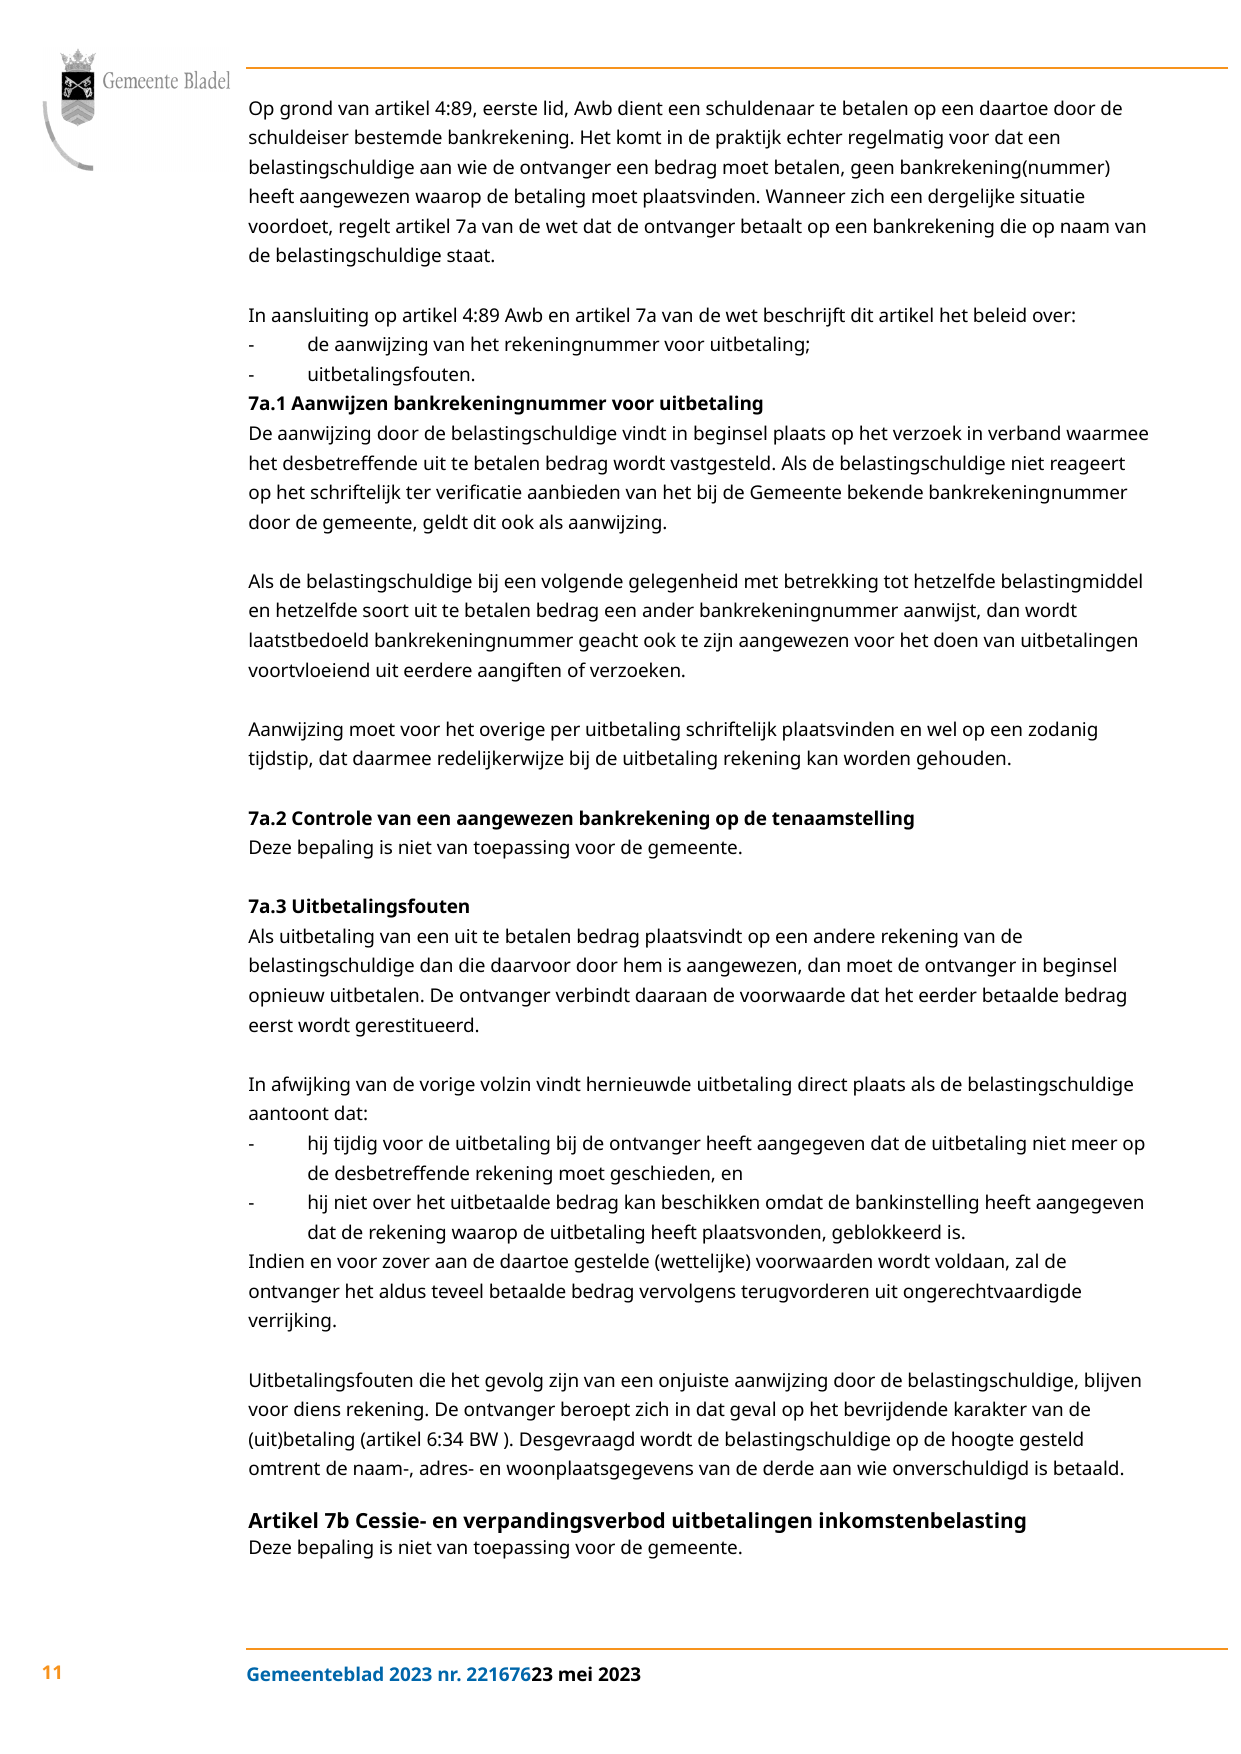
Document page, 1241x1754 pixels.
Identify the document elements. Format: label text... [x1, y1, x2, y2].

text Artikel 7b Cessie- en verpandingsverbod uitbetalingen inkomstenbelasting [248, 1506, 1152, 1534]
text Deze bepaling is niet van toepassing voor de gemeente. [248, 834, 1152, 860]
text Deze bepaling is niet van toepassing voor de gemeente. [248, 1534, 1152, 1560]
text De aanwijzing door de belastingschuldige vindt in beginsel plaats op het verzoek in verband waarmee het desbetreffende uit te betalen bedrag wordt vastgesteld. Als de belastingschuldige niet reageert op het schriftelijk ter verificatie aanbieden van het bij de Gemeente bekende bankrekeningnummer door de gemeente, geldt dit ook als aanwijzing. [248, 420, 1152, 535]
text 7a.1 Aanwijzen bankrekeningnummer voor uitbetaling [248, 391, 1152, 416]
list hij tijdig voor de uitbetaling bij de ontvanger heeft aangegeven dat de uitbetaling niet meer op de desbetreffende rekening moet geschieden, en [248, 1130, 1152, 1186]
text In aansluiting op artikel 4:89 Awb en artikel 7a van de wet beschrijft dit artikel het beleid over: [248, 302, 1152, 328]
picture [41, 47, 231, 172]
text Aanwijzing moet voor het overige per uitbetaling schriftelijk plaatsvinden en wel op een zodanig tijdstip, dat daarmee redelijkerwijze bij de uitbetaling rekening kan worden gehouden. [248, 716, 1152, 771]
text Op grond van artikel 4:89, eerste lid, Awb dient een schuldenaar te betalen op een daartoe door de schuldeiser bestemde bankrekening. Het komt in de praktijk echter regelmatig voor dat een belastingschuldige aan wie de ontvanger een bedrag moet betalen, geen bankrekening(nummer) heeft aangewezen waarop de betaling moet plaatsvinden. Wanneer zich een dergelijke situatie voordoet, regelt artikel 7a van de wet dat de ontvanger betaalt op een bankrekening die op naam van de belastingschuldige staat. [248, 95, 1152, 268]
text Indien en voor zover aan de daartoe gestelde (wettelijke) voorwaarden wordt voldaan, zal de ontvanger het aldus teveel betaalde bedrag vervolgens terugvorderen uit ongerechtvaardigde verrijking. [248, 1248, 1152, 1333]
text In afwijking van de vorige volzin vindt hernieuwde uitbetaling direct plaats als de belastingschuldige aantoont dat: [248, 1071, 1152, 1126]
list de aanwijzing van het rekeningnummer voor uitbetaling; [248, 331, 1152, 357]
text 7a.3 Uitbetalingsfouten [248, 893, 1152, 919]
text Als uitbetaling van een uit te betalen bedrag plaatsvindt op een andere rekening van de belastingschuldige dan die daarvoor door hem is aangewezen, dan moet de ontvanger in beginsel opnieuw uitbetalen. De ontvanger verbindt daaraan de voorwaarde dat het eerder betaalde bedrag eerst wordt gerestitueerd. [248, 923, 1152, 1038]
text Uitbetalingsfouten die het gevolg zijn van een onjuiste aanwijzing door de belastingschuldige, blijven voor diens rekening. De ontvanger beroept zich in dat geval op het bevrijdende karakter van de (uit)betaling (artikel 6:34 BW ). Desgevraagd wordt de belastingschuldige op de hoogte gesteld omtrent de naam-, adres- en woonplaatsgegevens van de derde aan wie onverschuldigd is betaald. [248, 1367, 1152, 1481]
text 7a.2 Controle van een aangewezen bankrekening op de tenaamstelling [248, 805, 1152, 831]
list uitbetalingsfouten. [248, 361, 1152, 387]
list hij niet over het uitbetaalde bedrag kan beschikken omdat de bankinstelling heeft aangegeven dat de rekening waarop de uitbetaling heeft plaatsvonden, geblokkeerd is. [248, 1189, 1152, 1245]
text Als de belastingschuldige bij een volgende gelegenheid met betrekking tot hetzelfde belastingmiddel en hetzelfde soort uit te betalen bedrag een ander bankrekeningnummer aanwijst, dan wordt laatstbedoeld bankrekeningnummer geacht ook te zijn aangewezen voor het doen van uitbetalingen voortvloeiend uit eerdere aangiften of verzoeken. [248, 568, 1152, 683]
